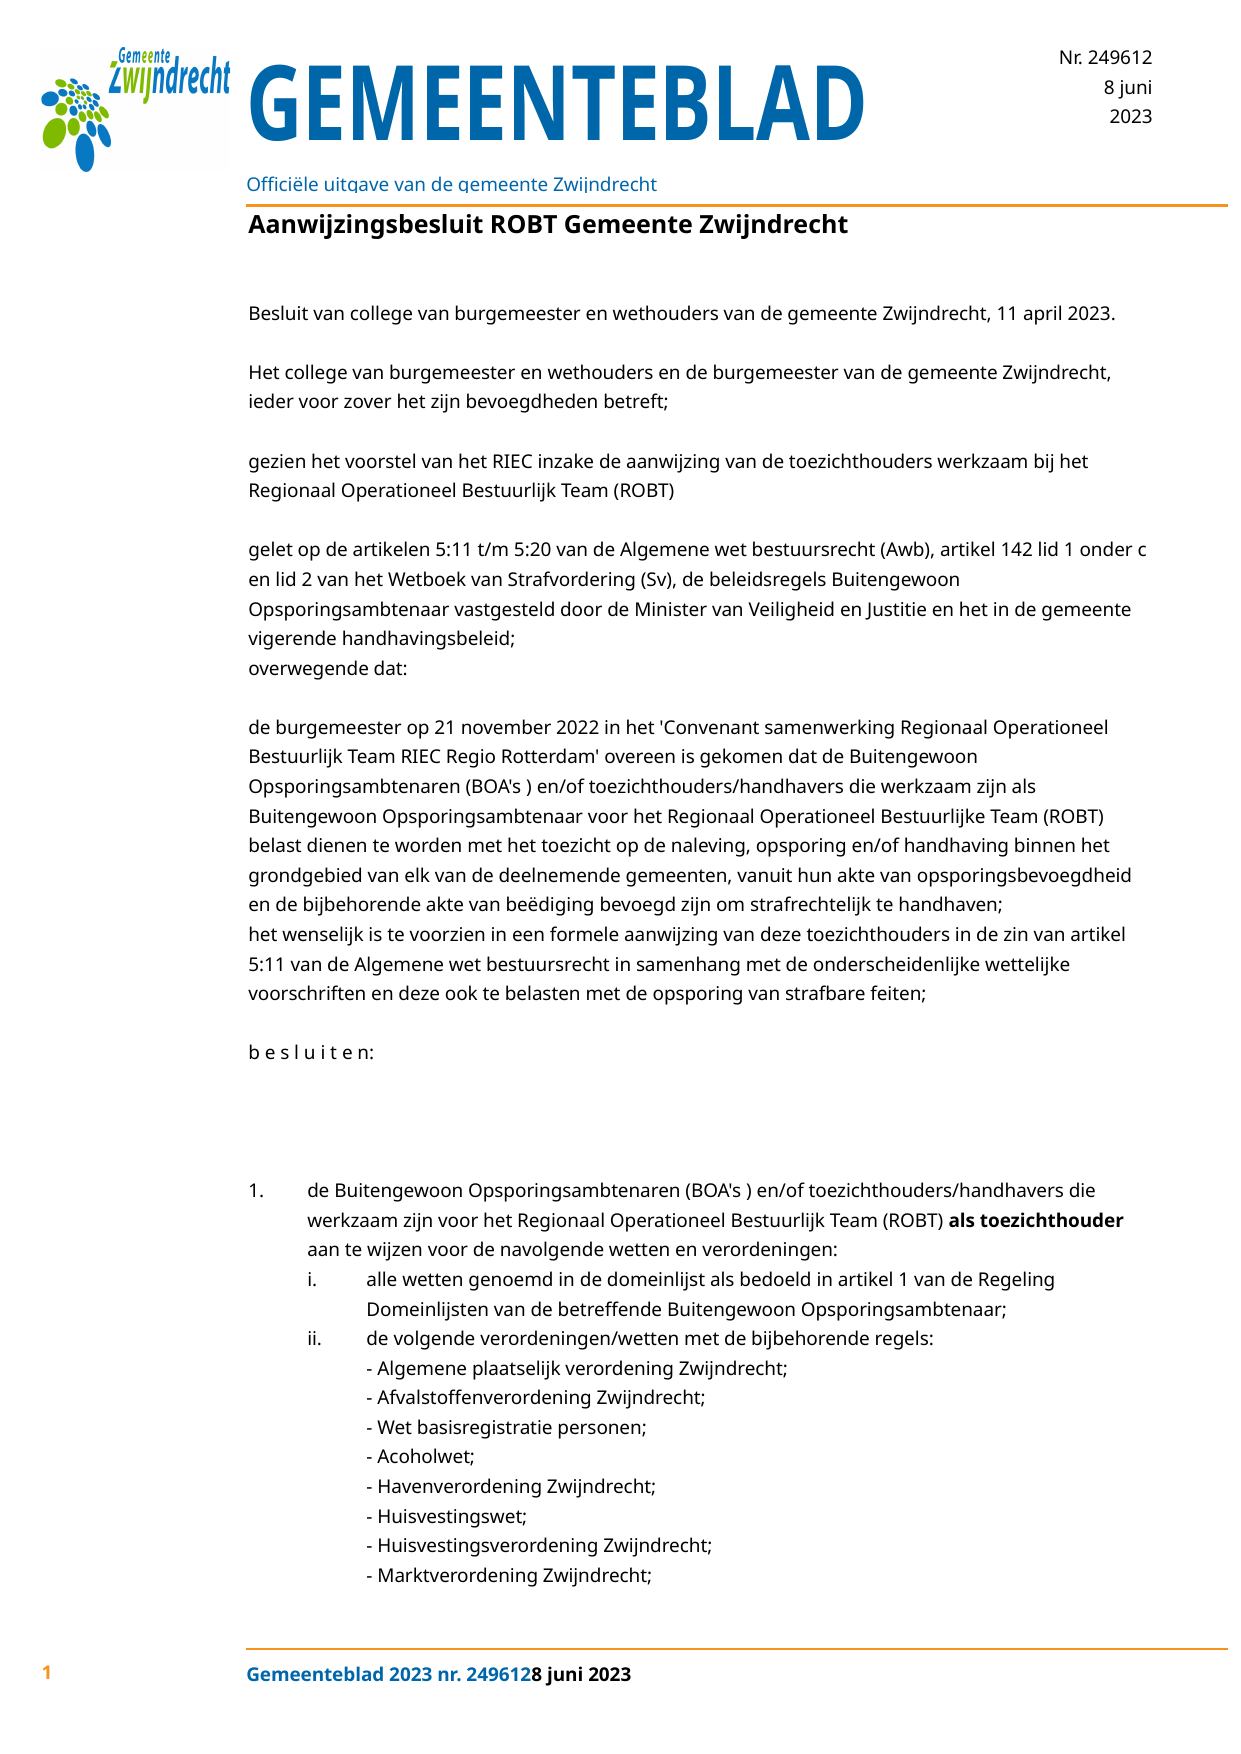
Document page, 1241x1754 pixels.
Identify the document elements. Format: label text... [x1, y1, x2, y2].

list de volgende verordeningen/wetten met de bijbehorende regels: [307, 1325, 1152, 1351]
text gelet op de artikelen 5:11 t/m 5:20 van de Algemene wet bestuursrecht (Awb), artikel 142 lid 1 onder c en lid 2 van het Wetboek van Strafvordering (Sv), de beleidsregels Buitengewoon Opsporingsambtenaar vastgesteld door de Minister van Veiligheid en Justitie en het in de gemeente vigerende handhavingsbeleid; [248, 537, 1152, 651]
list - Acoholwet; [307, 1444, 1152, 1469]
list - Wet basisregistratie personen; [307, 1414, 1152, 1440]
list - Havenverordening Zwijndrecht; [307, 1473, 1152, 1499]
text Besluit van college van burgemeester en wethouders van de gemeente Zwijndrecht, 11 april 2023. [248, 300, 1152, 326]
text Het college van burgemeester en wethouders en de burgemeester van de gemeente Zwijndrecht, ieder voor zover het zijn bevoegdheden betreft; [248, 359, 1152, 414]
text b e s l u i t e n: [248, 1039, 1152, 1065]
list - Afvalstoffenverordening Zwijndrecht; [307, 1384, 1152, 1410]
list de Buitengewoon Opsporingsambtenaren (BOA's ) en/of toezichthouders/handhavers die werkzaam zijn voor het Regionaal Operationeel Bestuurlijk Team (ROBT) als toezichthouder aan te wijzen voor de navolgende wetten en verordeningen: [248, 1177, 1152, 1262]
text de burgemeester op 21 november 2022 in het 'Convenant samenwerking Regionaal Operationeel Bestuurlijk Team RIEC Regio Rotterdam' overeen is gekomen dat de Buitengewoon Opsporingsambtenaren (BOA's ) en/of toezichthouders/handhavers die werkzaam zijn als Buitengewoon Opsporingsambtenaar voor het Regionaal Operationeel Bestuurlijke Team (ROBT) belast dienen te worden met het toezicht op de naleving, opsporing en/of handhaving binnen het grondgebied van elk van de deelnemende gemeenten, vanuit hun akte van opsporingsbevoegdheid en de bijbehorende akte van beëdiging bevoegd zijn om strafrechtelijk te handhaven; [248, 714, 1152, 917]
list - Huisvestingsverordening Zwijndrecht; [307, 1532, 1152, 1558]
list - Huisvestingswet; [307, 1503, 1152, 1529]
text overwegende dat: [248, 655, 1152, 681]
text Aanwijzingsbesluit ROBT Gemeente Zwijndrecht [248, 207, 1152, 241]
list - Algemene plaatselijk verordening Zwijndrecht; [307, 1355, 1152, 1381]
text gezien het voorstel van het RIEC inzake de aanwijzing van de toezichthouders werkzaam bij het Regionaal Operationeel Bestuurlijk Team (ROBT) [248, 448, 1152, 503]
text het wenselijk is te voorzien in een formele aanwijzing van deze toezichthouders in de zin van artikel 5:11 van de Algemene wet bestuursrecht in samenhang met de onderscheidenlijke wettelijke voorschriften en deze ook te belasten met de opsporing van strafbare feiten; [248, 921, 1152, 1006]
list alle wetten genoemd in de domeinlijst als bedoeld in artikel 1 van de Regeling Domeinlijsten van de betreffende Buitengewoon Opsporingsambtenaar; [307, 1266, 1152, 1322]
picture [41, 47, 231, 172]
list - Marktverordening Zwijndrecht; [307, 1562, 1152, 1588]
